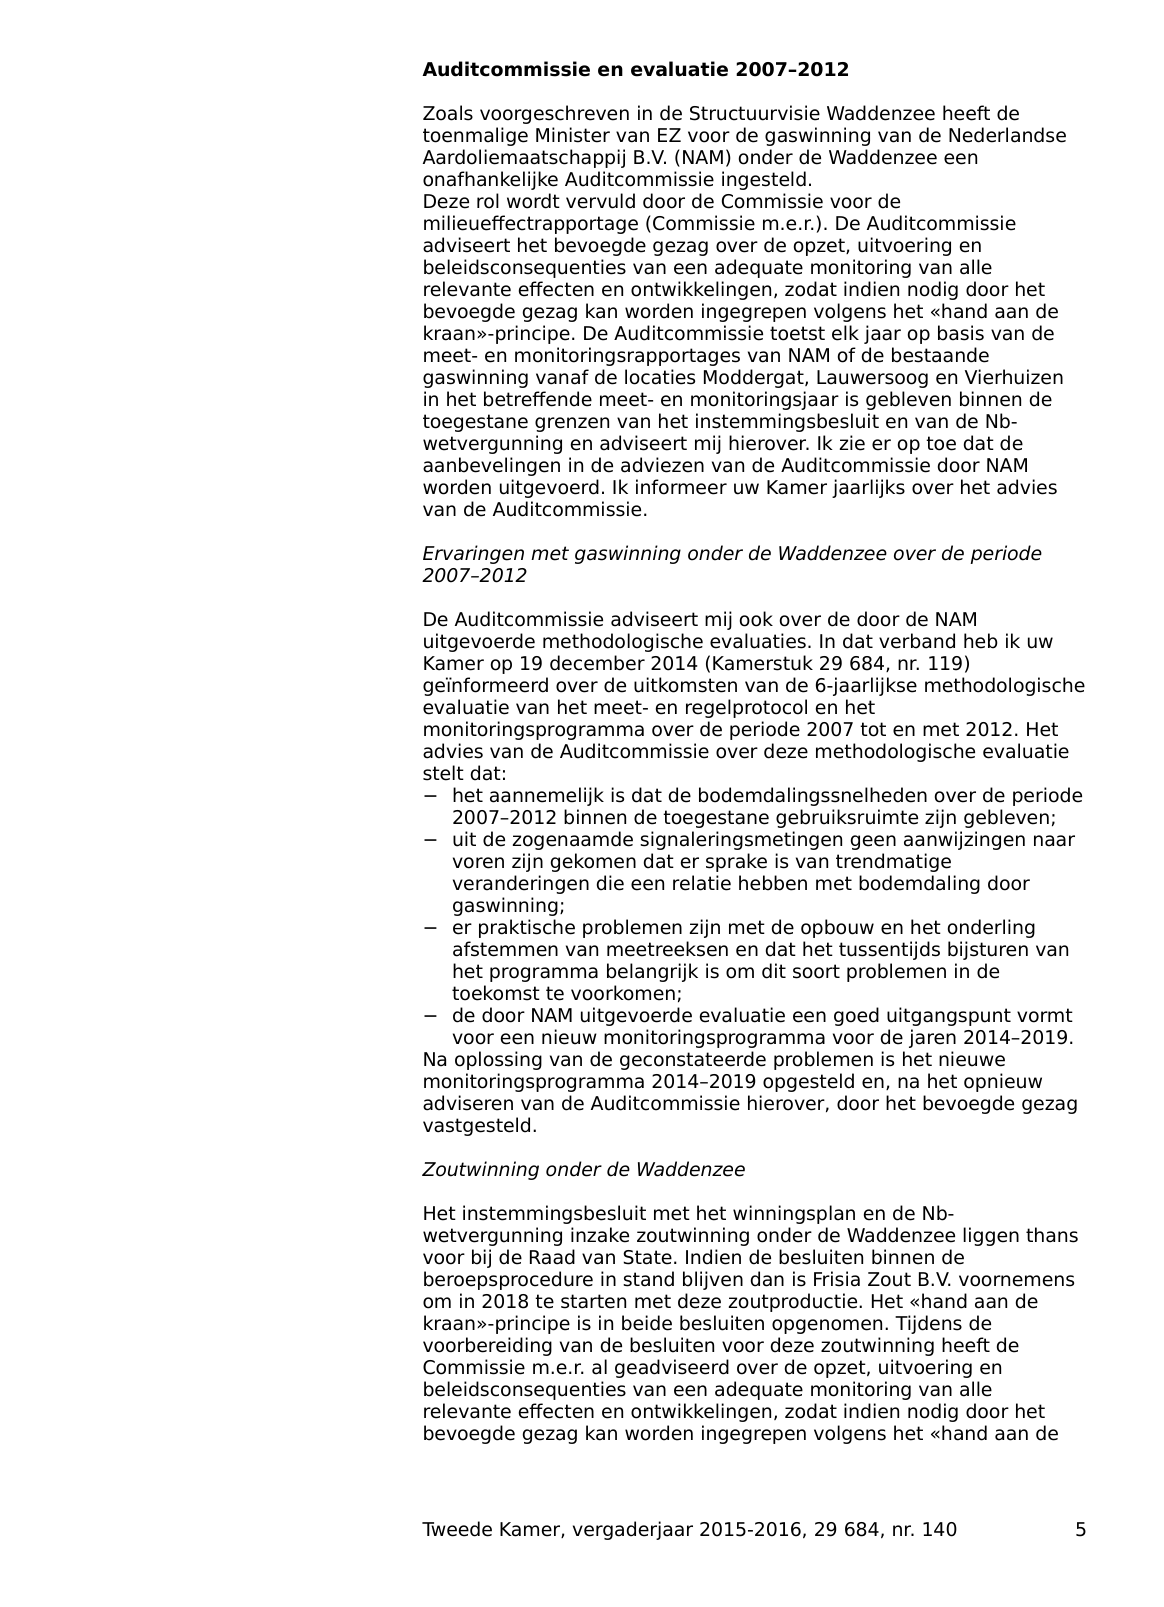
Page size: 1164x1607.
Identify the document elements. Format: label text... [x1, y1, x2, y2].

text − het aannemelijk is dat de bodemdalingssnelheden over de periode 2007–2012 binnen de toegestane gebruiksruimte zijn gebleven; [422, 785, 1087, 829]
subtitle Ervaringen met gaswinning onder de Waddenzee over de periode 2007–2012 [422, 543, 1087, 587]
text Zoals voorgeschreven in de Structuurvisie Waddenzee heeft de toenmalige Minister van EZ voor de gaswinning van de Nederlandse Aardoliemaatschappij B.V. (NAM) onder de Waddenzee een onafhankelijke Auditcommissie ingesteld. [422, 103, 1087, 191]
text Deze rol wordt vervuld door de Commissie voor de milieueffectrapportage (Commissie m.e.r.). De Auditcommissie adviseert het bevoegde gezag over de opzet, uitvoering en beleidsconsequenties van een adequate monitoring van alle relevante effecten en ontwikkelingen, zodat indien nodig door het bevoegde gezag kan worden ingegrepen volgens het «hand aan de kraan»-principe. De Auditcommissie toetst elk jaar op basis van de meet- en monitoringsrapportages van NAM of de bestaande gaswinning vanaf de locaties Moddergat, Lauwersoog en Vierhuizen in het betreffende meet- en monitoringsjaar is gebleven binnen de toegestane grenzen van het instemmingsbesluit en van de Nb-wetvergunning en adviseert mij hierover. Ik zie er op toe dat de aanbevelingen in de adviezen van de Auditcommissie door NAM worden uitgevoerd. Ik informeer uw Kamer jaarlijks over het advies van de Auditcommissie. [422, 191, 1087, 521]
text − de door NAM uitgevoerde evaluatie een goed uitgangspunt vormt voor een nieuw monitoringsprogramma voor de jaren 2014–2019. [422, 1005, 1087, 1049]
subtitle Auditcommissie en evaluatie 2007–2012 [422, 59, 1087, 81]
text De Auditcommissie adviseert mij ook over de door de NAM uitgevoerde methodologische evaluaties. In dat verband heb ik uw Kamer op 19 december 2014 (Kamerstuk 29 684, nr. 119) geïnformeerd over de uitkomsten van de 6-jaarlijkse methodologische evaluatie van het meet- en regelprotocol en het monitoringsprogramma over de periode 2007 tot en met 2012. Het advies van de Auditcommissie over deze methodologische evaluatie stelt dat: [422, 609, 1087, 785]
text − uit de zogenaamde signaleringsmetingen geen aanwijzingen naar voren zijn gekomen dat er sprake is van trendmatige veranderingen die een relatie hebben met bodemdaling door gaswinning; [422, 829, 1087, 917]
text − er praktische problemen zijn met de opbouw en het onderling afstemmen van meetreeksen en dat het tussentijds bijsturen van het programma belangrijk is om dit soort problemen in de toekomst te voorkomen; [422, 917, 1087, 1005]
text Na oplossing van de geconstateerde problemen is het nieuwe monitoringsprogramma 2014–2019 opgesteld en, na het opnieuw adviseren van de Auditcommissie hierover, door het bevoegde gezag vastgesteld. [422, 1049, 1087, 1137]
text Het instemmingsbesluit met het winningsplan en de Nb-wetvergunning inzake zoutwinning onder de Waddenzee liggen thans voor bij de Raad van State. Indien de besluiten binnen de beroepsprocedure in stand blijven dan is Frisia Zout B.V. voornemens om in 2018 te starten met deze zoutproductie. Het «hand aan de kraan»-principe is in beide besluiten opgenomen. Tijdens de voorbereiding van de besluiten voor deze zoutwinning heeft de Commissie m.e.r. al geadviseerd over de opzet, uitvoering en beleidsconsequenties van een adequate monitoring van alle relevante effecten en ontwikkelingen, zodat indien nodig door het bevoegde gezag kan worden ingegrepen volgens het «hand aan de [422, 1203, 1087, 1445]
subtitle Zoutwinning onder de Waddenzee [422, 1159, 1087, 1181]
